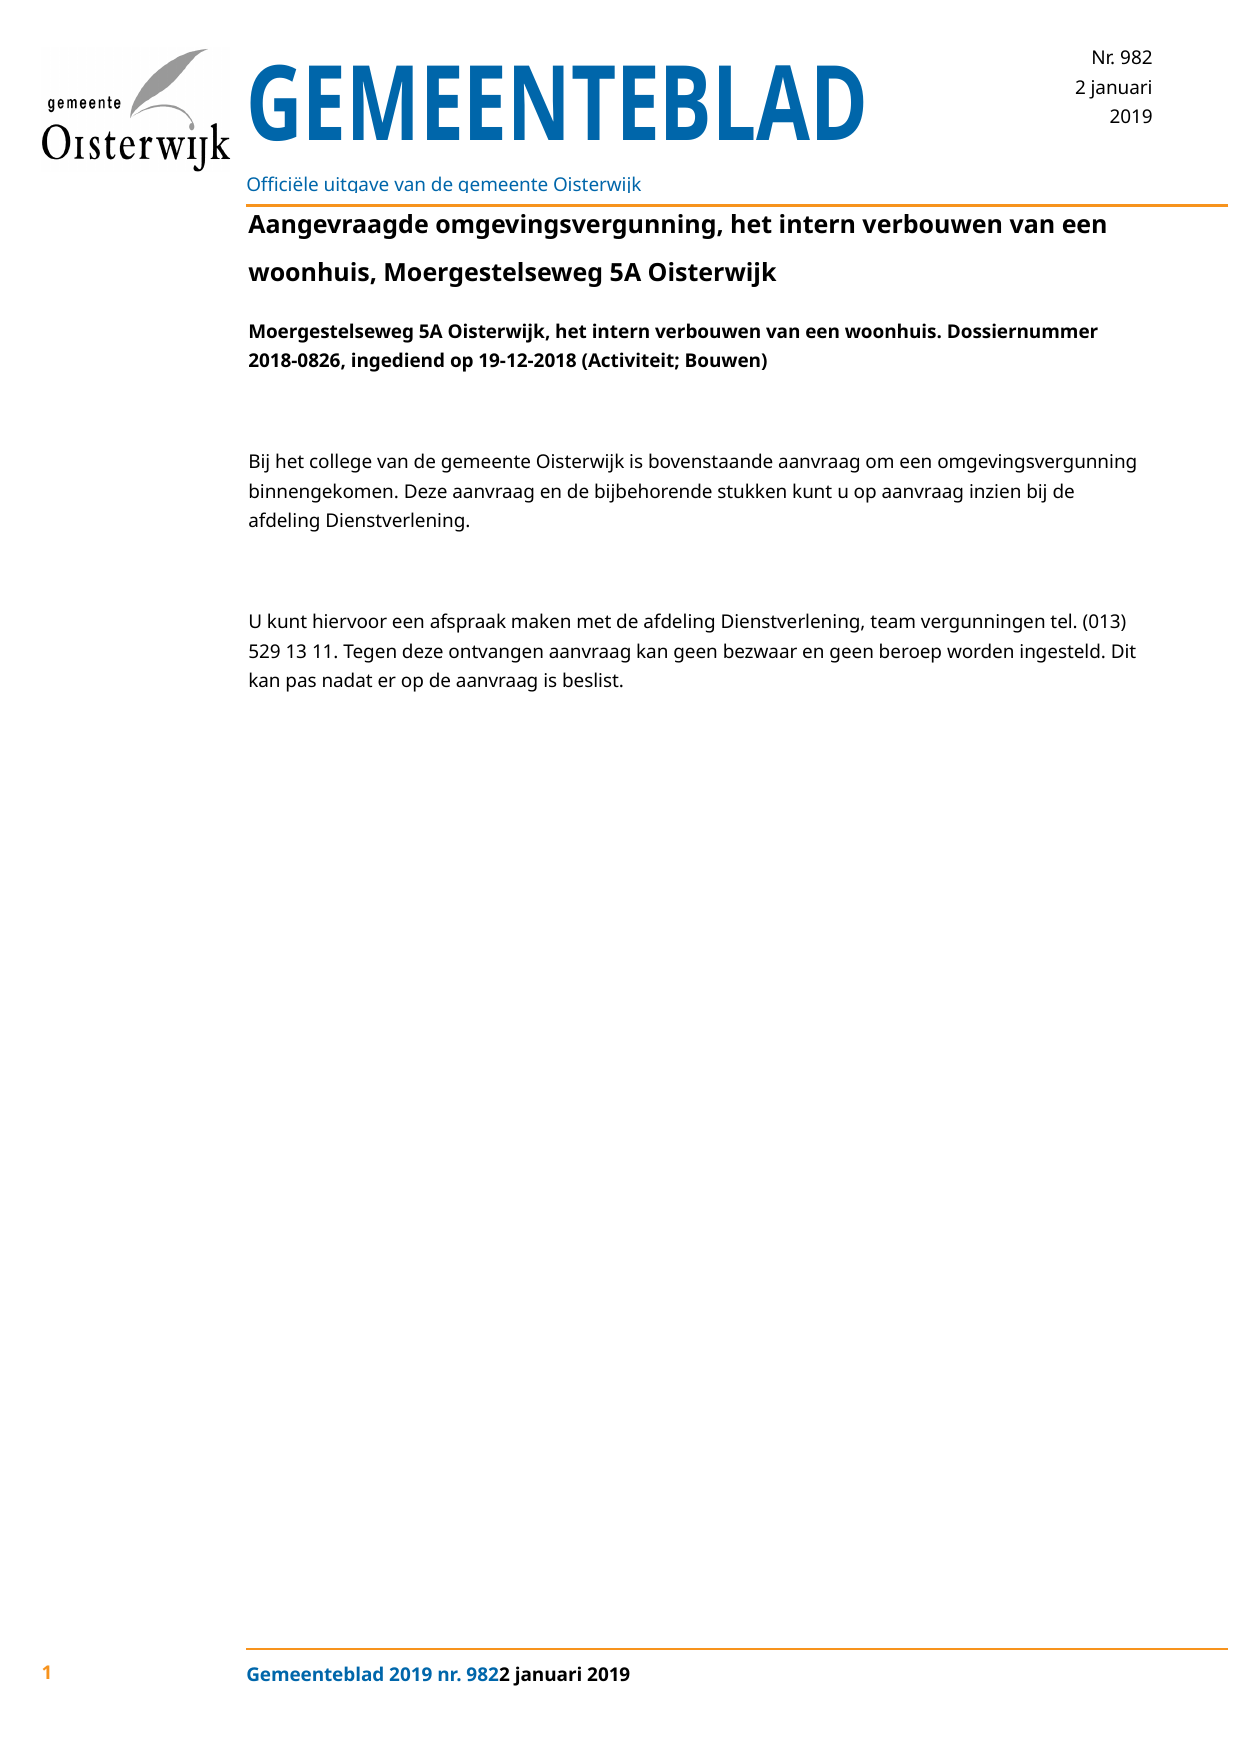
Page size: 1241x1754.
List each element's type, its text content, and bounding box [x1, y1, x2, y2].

text Bij het college van de gemeente Oisterwijk is bovenstaande aanvraag om een omgevingsvergunning binnengekomen. Deze aanvraag en de bijbehorende stukken kunt u op aanvraag inzien bij de afdeling Dienstverlening. [248, 448, 1152, 533]
text U kunt hiervoor een afspraak maken met de afdeling Dienstverlening, team vergunningen tel. (013) 529 13 11. Tegen deze ontvangen aanvraag kan geen bezwaar en geen beroep worden ingesteld. Dit kan pas nadat er op de aanvraag is beslist. [248, 608, 1152, 693]
text Aangevraagde omgevingsvergunning, het intern verbouwen van een woonhuis, Moergestelseweg 5A Oisterwijk [248, 207, 1152, 288]
text Moergestelseweg 5A Oisterwijk, het intern verbouwen van een woonhuis. Dossiernummer 2018-0826, ingediend op 19-12-2018 (Activiteit; Bouwen) [248, 318, 1152, 373]
picture [41, 47, 231, 172]
